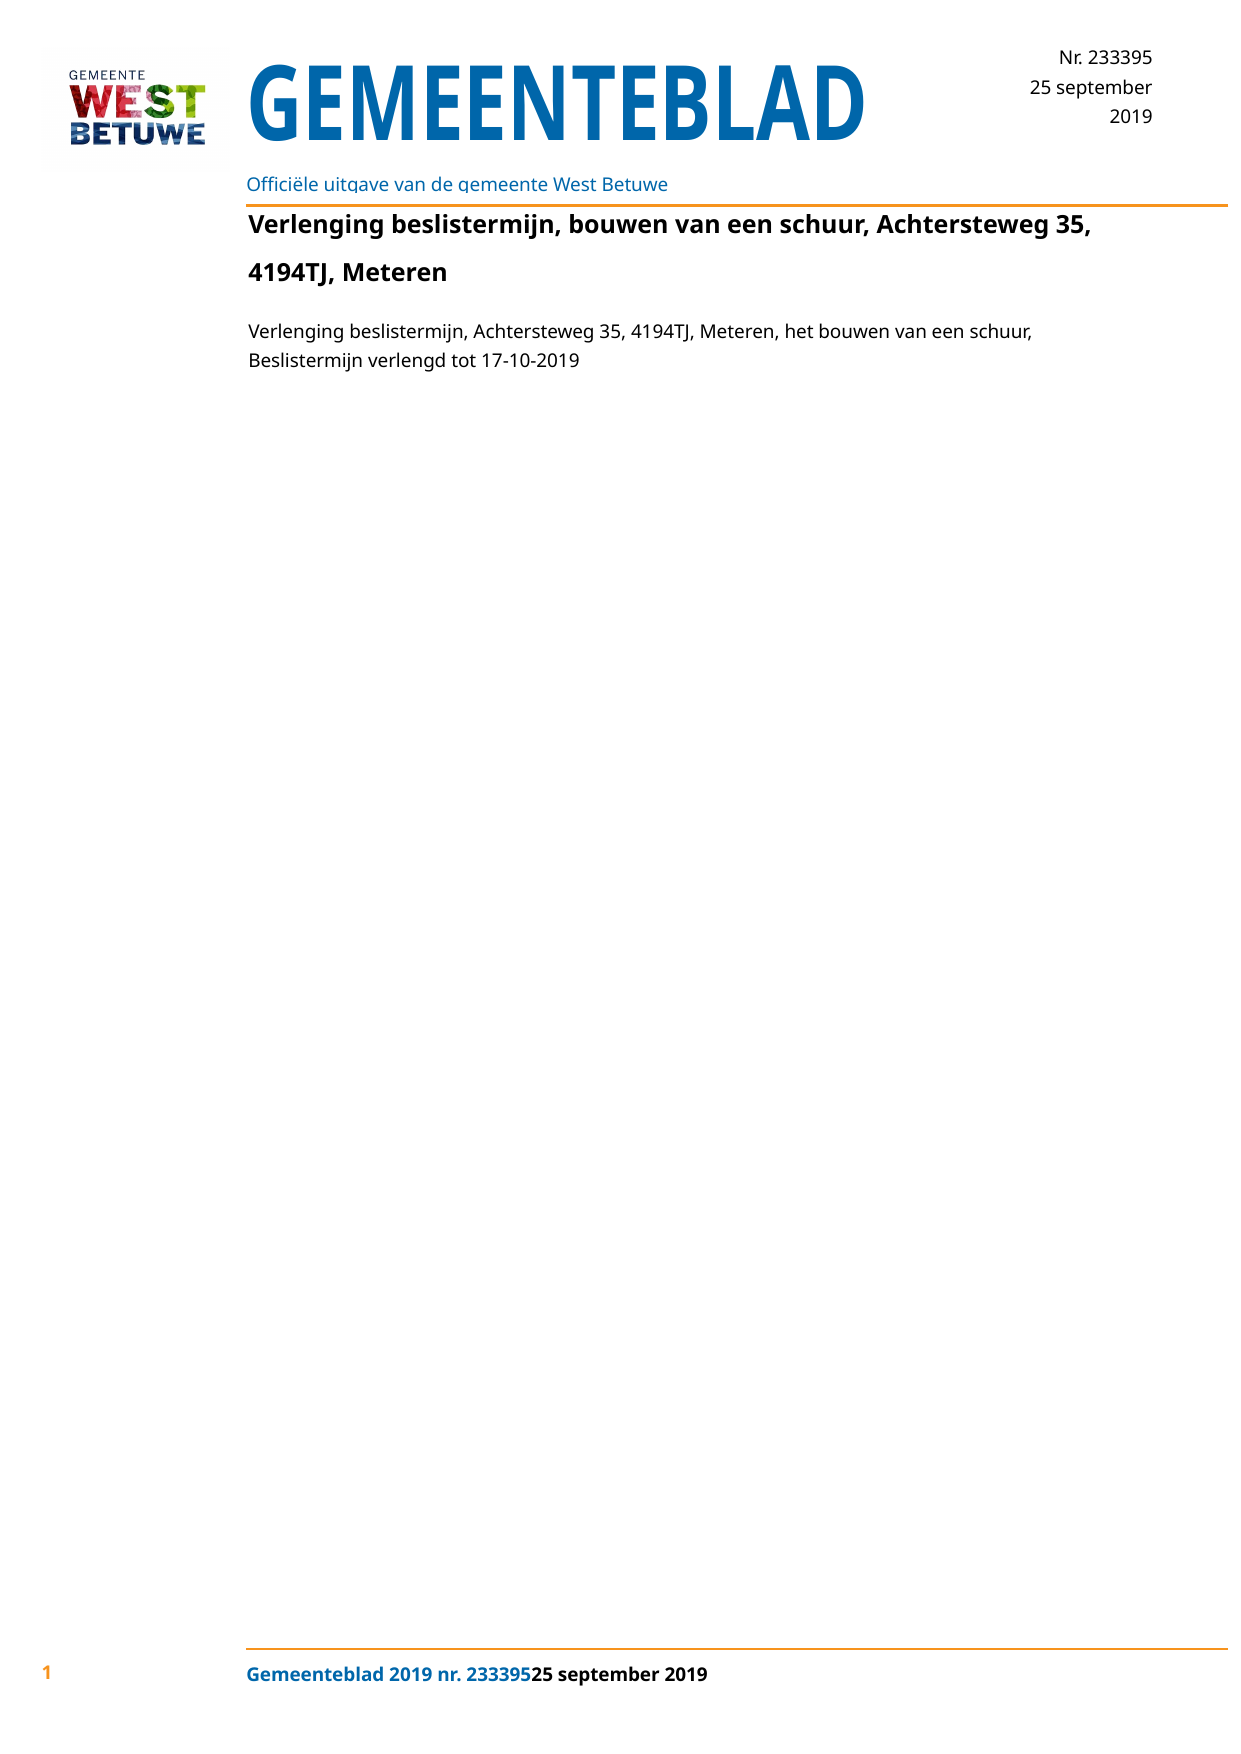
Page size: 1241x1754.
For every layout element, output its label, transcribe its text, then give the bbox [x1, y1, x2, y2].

text Verlenging beslistermijn, bouwen van een schuur, Achtersteweg 35, 4194TJ, Meteren [248, 207, 1152, 288]
text Verlenging beslistermijn, Achtersteweg 35, 4194TJ, Meteren, het bouwen van een schuur, Beslistermijn verlengd tot 17-10-2019 [248, 318, 1152, 373]
picture [41, 47, 231, 172]
